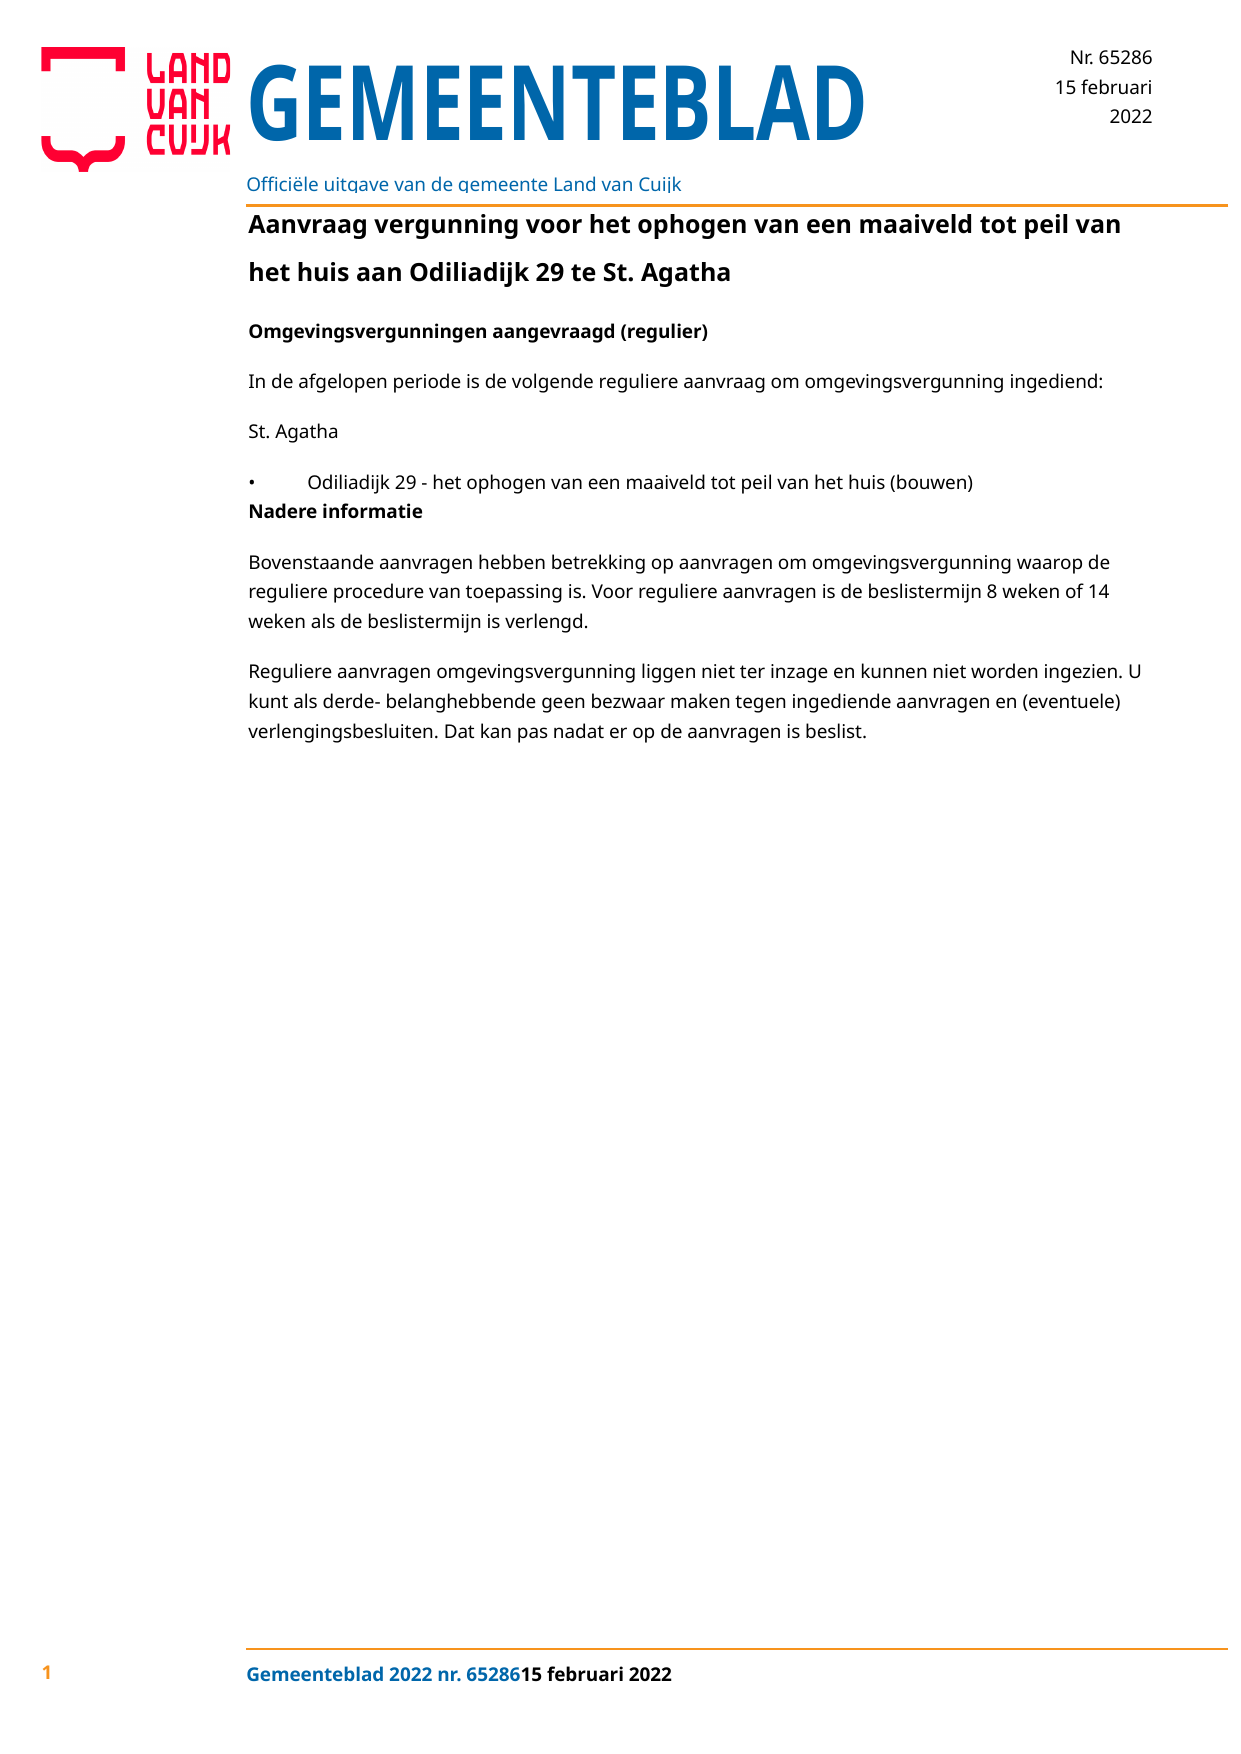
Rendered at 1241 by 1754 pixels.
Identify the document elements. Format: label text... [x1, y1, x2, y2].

list Odiliadijk 29 - het ophogen van een maaiveld tot peil van het huis (bouwen) [248, 469, 1152, 495]
text Reguliere aanvragen omgevingsvergunning liggen niet ter inzage en kunnen niet worden ingezien. U kunt als derde- belanghebbende geen bezwaar maken tegen ingediende aanvragen en (eventuele) verlengingsbesluiten. Dat kan pas nadat er op de aanvragen is beslist. [248, 659, 1152, 744]
text Omgevingsvergunningen aangevraagd (regulier) [248, 318, 1152, 344]
text Aanvraag vergunning voor het ophogen van een maaiveld tot peil van het huis aan Odiliadijk 29 te St. Agatha [248, 207, 1152, 288]
picture [41, 47, 231, 172]
text In de afgelopen periode is de volgende reguliere aanvraag om omgevingsvergunning ingediend: [248, 368, 1152, 394]
text St. Agatha [248, 419, 1152, 444]
text Bovenstaande aanvragen hebben betrekking op aanvragen om omgevingsvergunning waarop de reguliere procedure van toepassing is. Voor reguliere aanvragen is de beslistermijn 8 weken of 14 weken als de beslistermijn is verlengd. [248, 549, 1152, 634]
text Nadere informatie [248, 499, 1152, 524]
